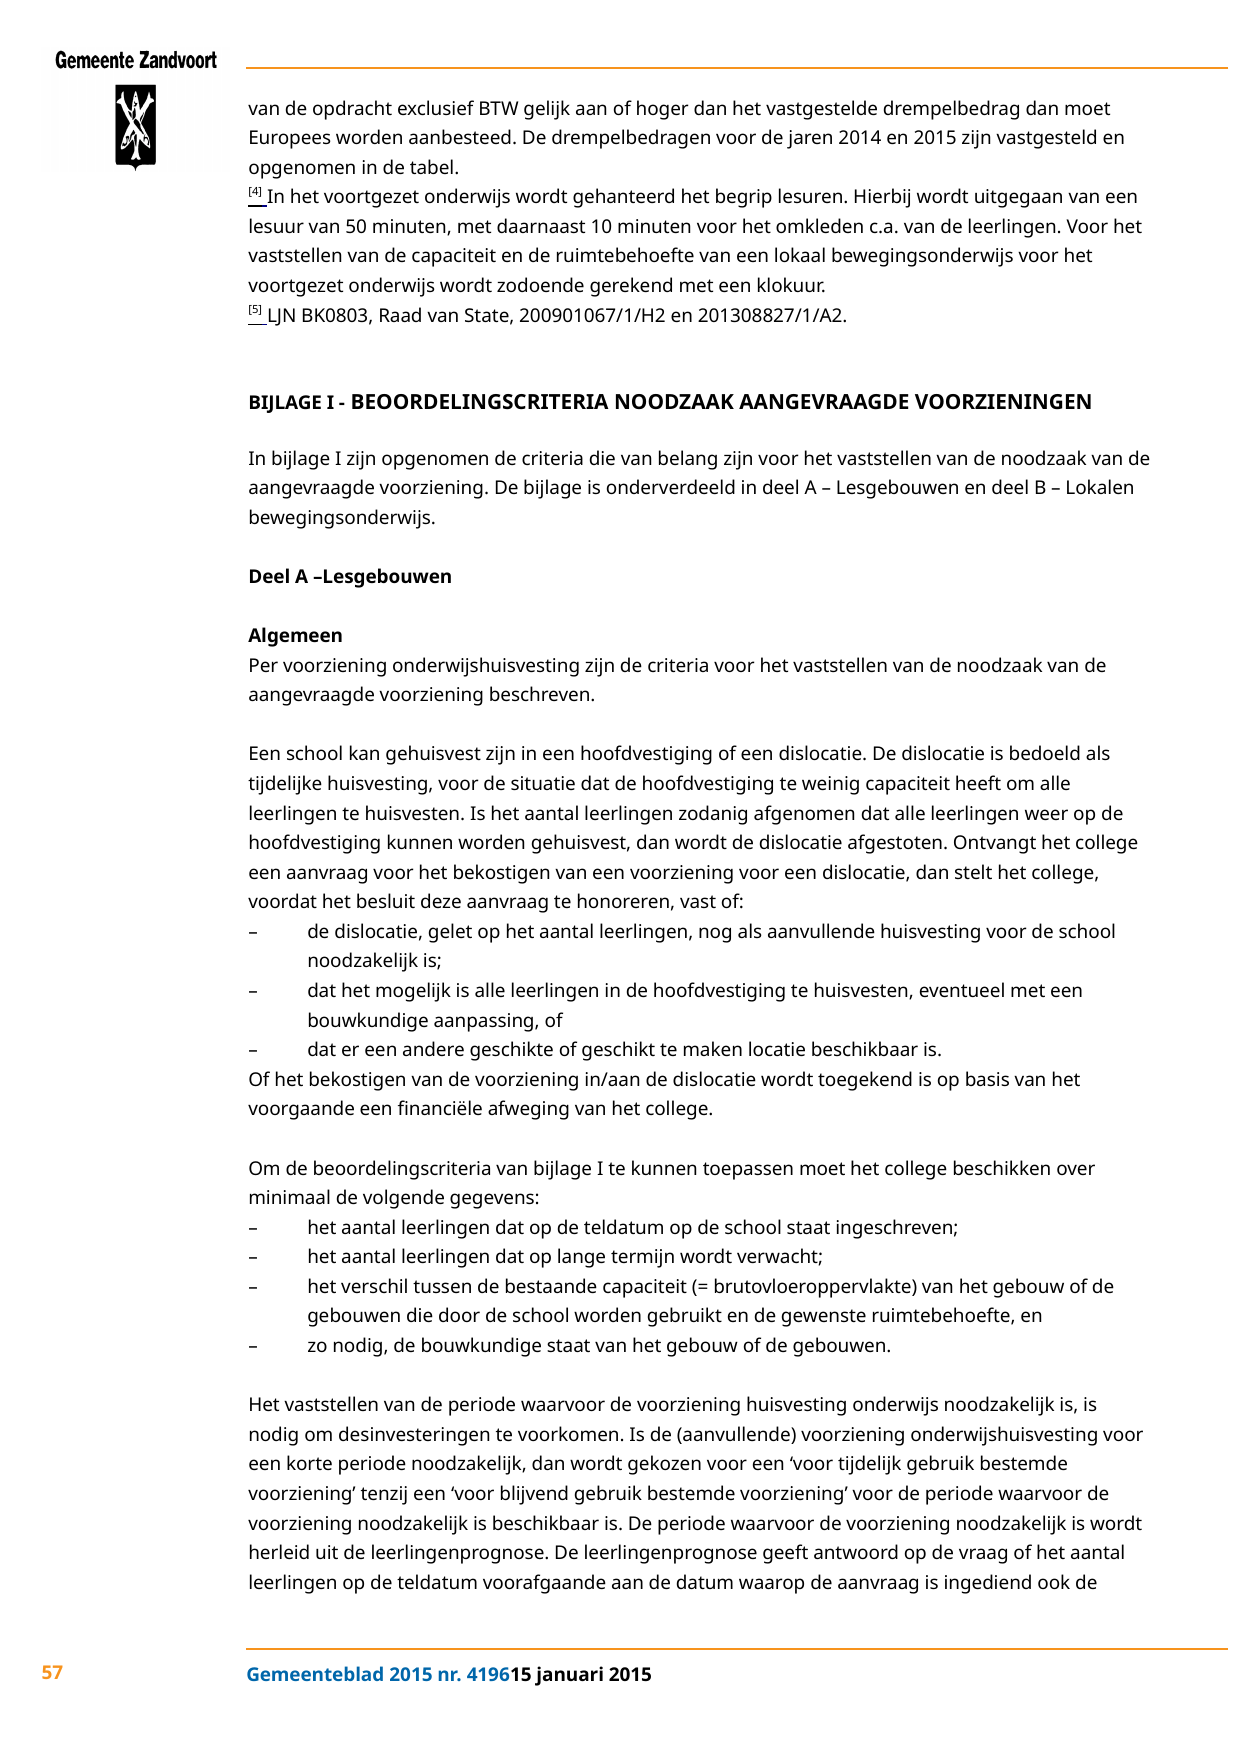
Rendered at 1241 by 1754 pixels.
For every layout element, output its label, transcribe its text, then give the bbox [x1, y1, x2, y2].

text Deel A –Lesgebouwen [248, 563, 1152, 589]
text [5] LJN BK0803, Raad van State, 200901067/1/H2 en 201308827/1/A2. [248, 302, 1152, 328]
list het aantal leerlingen dat op lange termijn wordt verwacht; [248, 1243, 1152, 1269]
text Of het bekostigen van de voorziening in/aan de dislocatie wordt toegekend is op basis van het voorgaande een financiële afweging van het college. [248, 1066, 1152, 1121]
text BIJLAGE I - BEOORDELINGSCRITERIA NOODZAAK AANGEVRAAGDE VOORZIENINGEN [248, 387, 1152, 415]
text van de opdracht exclusief BTW gelijk aan of hoger dan het vastgestelde drempelbedrag dan moet Europees worden aanbesteed. De drempelbedragen voor de jaren 2014 en 2015 zijn vastgesteld en opgenomen in de tabel. [248, 95, 1152, 180]
list zo nodig, de bouwkundige staat van het gebouw of de gebouwen. [248, 1332, 1152, 1358]
text Om de beoordelingscriteria van bijlage I te kunnen toepassen moet het college beschikken over minimaal de volgende gegevens: [248, 1155, 1152, 1210]
list dat er een andere geschikte of geschikt te maken locatie beschikbaar is. [248, 1036, 1152, 1062]
text Een school kan gehuisvest zijn in een hoofdvestiging of een dislocatie. De dislocatie is bedoeld als tijdelijke huisvesting, voor de situatie dat de hoofdvestiging te weinig capaciteit heeft om alle leerlingen te huisvesten. Is het aantal leerlingen zodanig afgenomen dat alle leerlingen weer op de hoofdvestiging kunnen worden gehuisvest, dan wordt de dislocatie afgestoten. Ontvangt het college een aanvraag voor het bekostigen van een voorziening voor een dislocatie, dan stelt het college, voordat het besluit deze aanvraag te honoreren, vast of: [248, 741, 1152, 914]
list dat het mogelijk is alle leerlingen in de hoofdvestiging te huisvesten, eventueel met een bouwkundige aanpassing, of [248, 977, 1152, 1033]
text Algemeen [248, 622, 1152, 648]
text Het vaststellen van de periode waarvoor de voorziening huisvesting onderwijs noodzakelijk is, is nodig om desinvesteringen te voorkomen. Is de (aanvullende) voorziening onderwijshuisvesting voor een korte periode noodzakelijk, dan wordt gekozen voor een ‘voor tijdelijk gebruik bestemde voorziening’ tenzij een ‘voor blijvend gebruik bestemde voorziening’ voor de periode waarvoor de voorziening noodzakelijk is beschikbaar is. De periode waarvoor de voorziening noodzakelijk is wordt herleid uit de leerlingenprognose. De leerlingenprognose geeft antwoord op de vraag of het aantal leerlingen op de teldatum voorafgaande aan de datum waarop de aanvraag is ingediend ook de [248, 1391, 1152, 1595]
text In bijlage I zijn opgenomen de criteria die van belang zijn voor het vaststellen van de noodzaak van de aangevraagde voorziening. De bijlage is onderverdeeld in deel A – Lesgebouwen en deel B – Lokalen bewegingsonderwijs. [248, 445, 1152, 530]
text [4] In het voortgezet onderwijs wordt gehanteerd het begrip lesuren. Hierbij wordt uitgegaan van een lesuur van 50 minuten, met daarnaast 10 minuten voor het omkleden c.a. van de leerlingen. Voor het vaststellen van de capaciteit en de ruimtebehoefte van een lokaal bewegingsonderwijs voor het voortgezet onderwijs wordt zodoende gerekend met een klokuur. [248, 183, 1152, 298]
list het verschil tussen de bestaande capaciteit (= brutovloeroppervlakte) van het gebouw of de gebouwen die door de school worden gebruikt en de gewenste ruimtebehoefte, en [248, 1273, 1152, 1328]
text Per voorziening onderwijshuisvesting zijn de criteria voor het vaststellen van de noodzaak van de aangevraagde voorziening beschreven. [248, 652, 1152, 707]
list de dislocatie, gelet op het aantal leerlingen, nog als aanvullende huisvesting voor de school noodzakelijk is; [248, 918, 1152, 973]
picture [41, 47, 231, 172]
list het aantal leerlingen dat op de teldatum op de school staat ingeschreven; [248, 1214, 1152, 1240]
